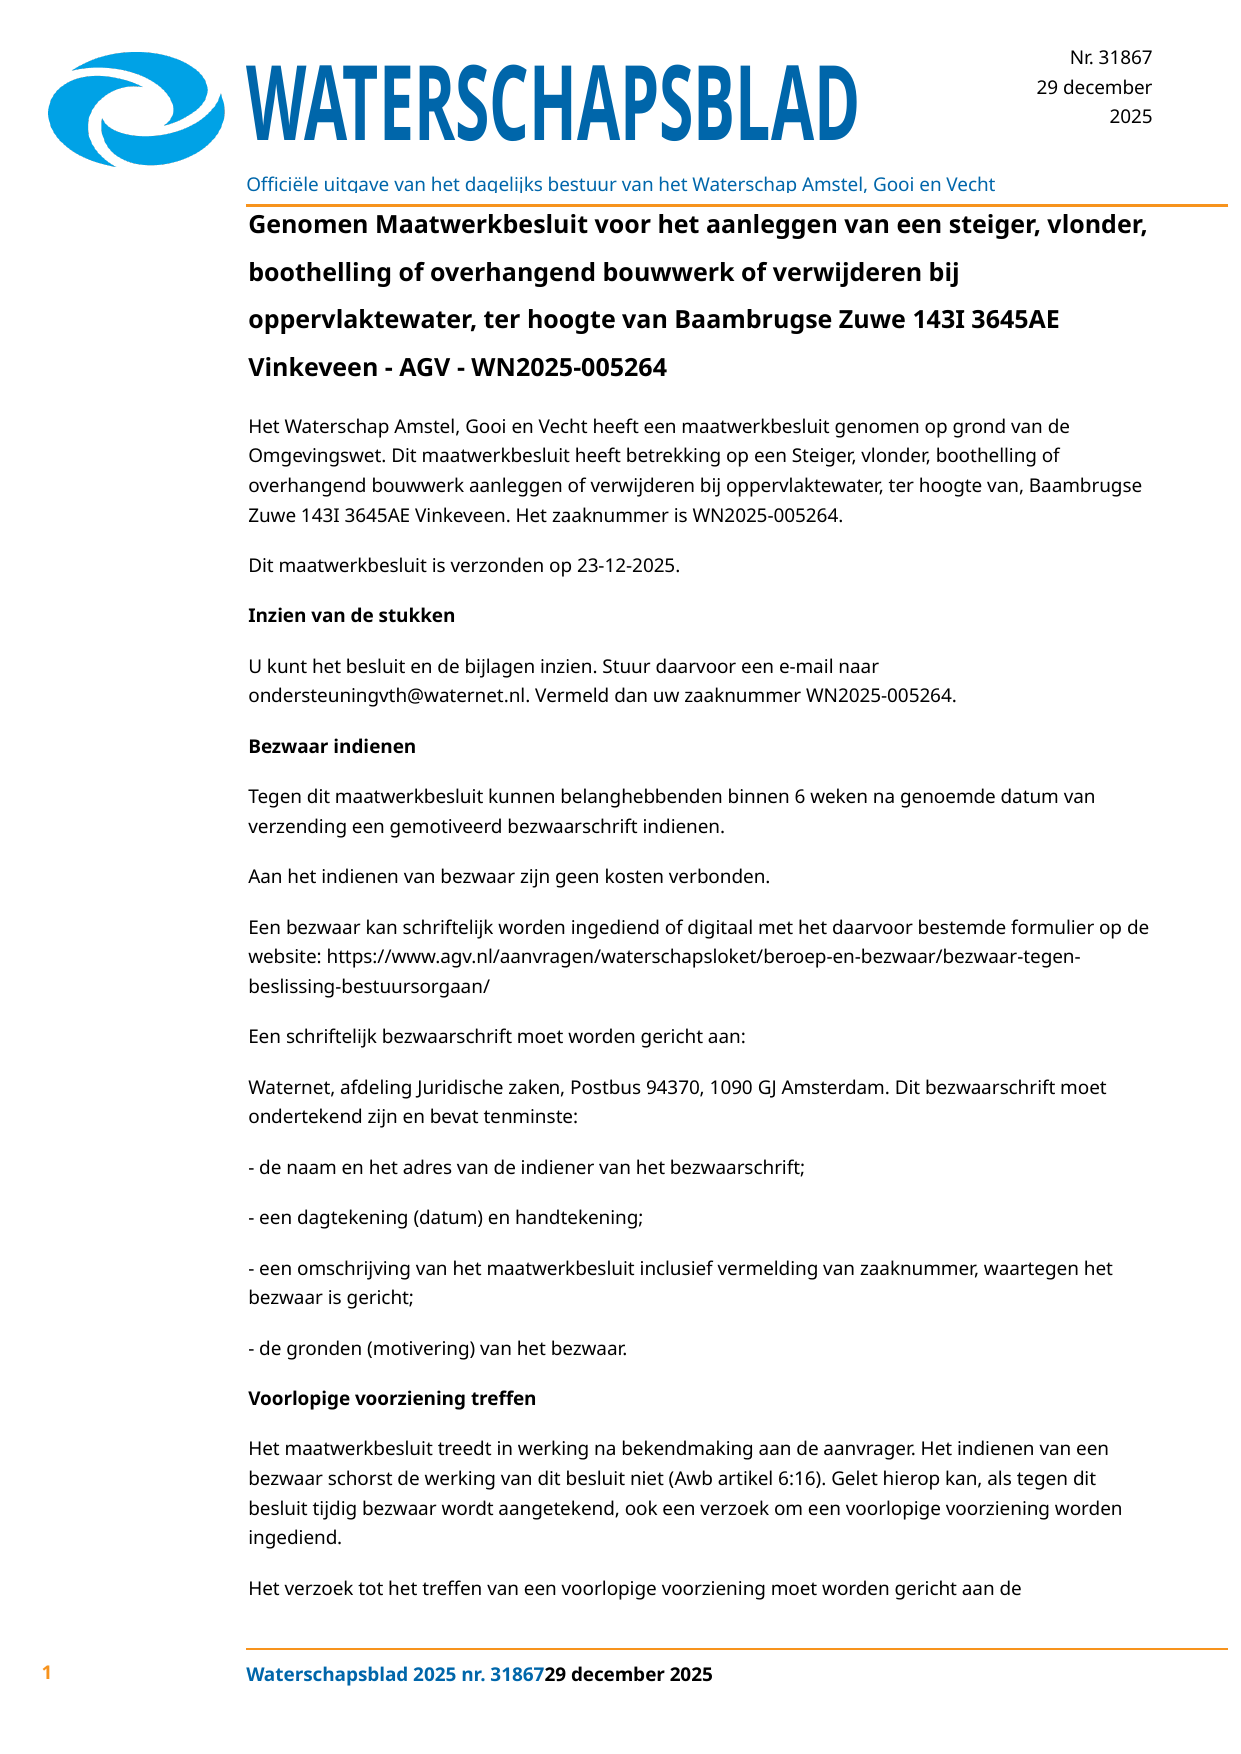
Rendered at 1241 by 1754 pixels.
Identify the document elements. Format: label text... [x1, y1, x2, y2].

text Dit maatwerkbesluit is verzonden op 23-12-2025. [248, 552, 1152, 578]
text Een schriftelijk bezwaarschrift moet worden gericht aan: [248, 1023, 1152, 1049]
text Voorlopige voorziening treffen [248, 1385, 1152, 1411]
text Het Waterschap Amstel, Gooi en Vecht heeft een maatwerkbesluit genomen op grond van de Omgevingswet. Dit maatwerkbesluit heeft betrekking op een Steiger, vlonder, boothelling of overhangend bouwwerk aanleggen of verwijderen bij oppervlaktewater, ter hoogte van, Baambrugse Zuwe 143I 3645AE Vinkeveen. Het zaaknummer is WN2025-005264. [248, 413, 1152, 528]
text - de naam en het adres van de indiener van het bezwaarschrift; [248, 1154, 1152, 1180]
text Het verzoek tot het treffen van een voorlopige voorziening moet worden gericht aan de [248, 1575, 1152, 1601]
text Inzien van de stukken [248, 603, 1152, 628]
text Het maatwerkbesluit treedt in werking na bekendmaking aan de aanvrager. Het indienen van een bezwaar schorst de werking van dit besluit niet (Awb artikel 6:16). Gelet hierop kan, als tegen dit besluit tijdig bezwaar wordt aangetekend, ook een verzoek om een voorlopige voorziening worden ingediend. [248, 1436, 1152, 1550]
text Genomen Maatwerkbesluit voor het aanleggen van een steiger, vlonder, boothelling of overhangend bouwwerk of verwijderen bij oppervlaktewater, ter hoogte van Baambrugse Zuwe 143I 3645AE Vinkeveen - AGV - WN2025-005264 [248, 207, 1152, 384]
text Bezwaar indienen [248, 733, 1152, 759]
text - de gronden (motivering) van het bezwaar. [248, 1335, 1152, 1361]
text Waternet, afdeling Juridische zaken, Postbus 94370, 1090 GJ Amsterdam. Dit bezwaarschrift moet ondertekend zijn en bevat tenminste: [248, 1074, 1152, 1129]
text Tegen dit maatwerkbesluit kunnen belanghebbenden binnen 6 weken na genoemde datum van verzending een gemotiveerd bezwaarschrift indienen. [248, 783, 1152, 839]
text Aan het indienen van bezwaar zijn geen kosten verbonden. [248, 863, 1152, 889]
text Een bezwaar kan schriftelijk worden ingediend of digitaal met het daarvoor bestemde formulier op de website: https://www.agv.nl/aanvragen/waterschapsloket/beroep-en-bezwaar/bezwaar-tegen-beslissing-bestuursorgaan/ [248, 914, 1152, 999]
text - een dagtekening (datum) en handtekening; [248, 1204, 1152, 1230]
text - een omschrijving van het maatwerkbesluit inclusief vermelding van zaaknummer, waartegen het bezwaar is gericht; [248, 1255, 1152, 1310]
picture [41, 47, 231, 172]
text U kunt het besluit en de bijlagen inzien. Stuur daarvoor een e-mail naar ondersteuningvth@waternet.nl. Vermeld dan uw zaaknummer WN2025-005264. [248, 653, 1152, 708]
